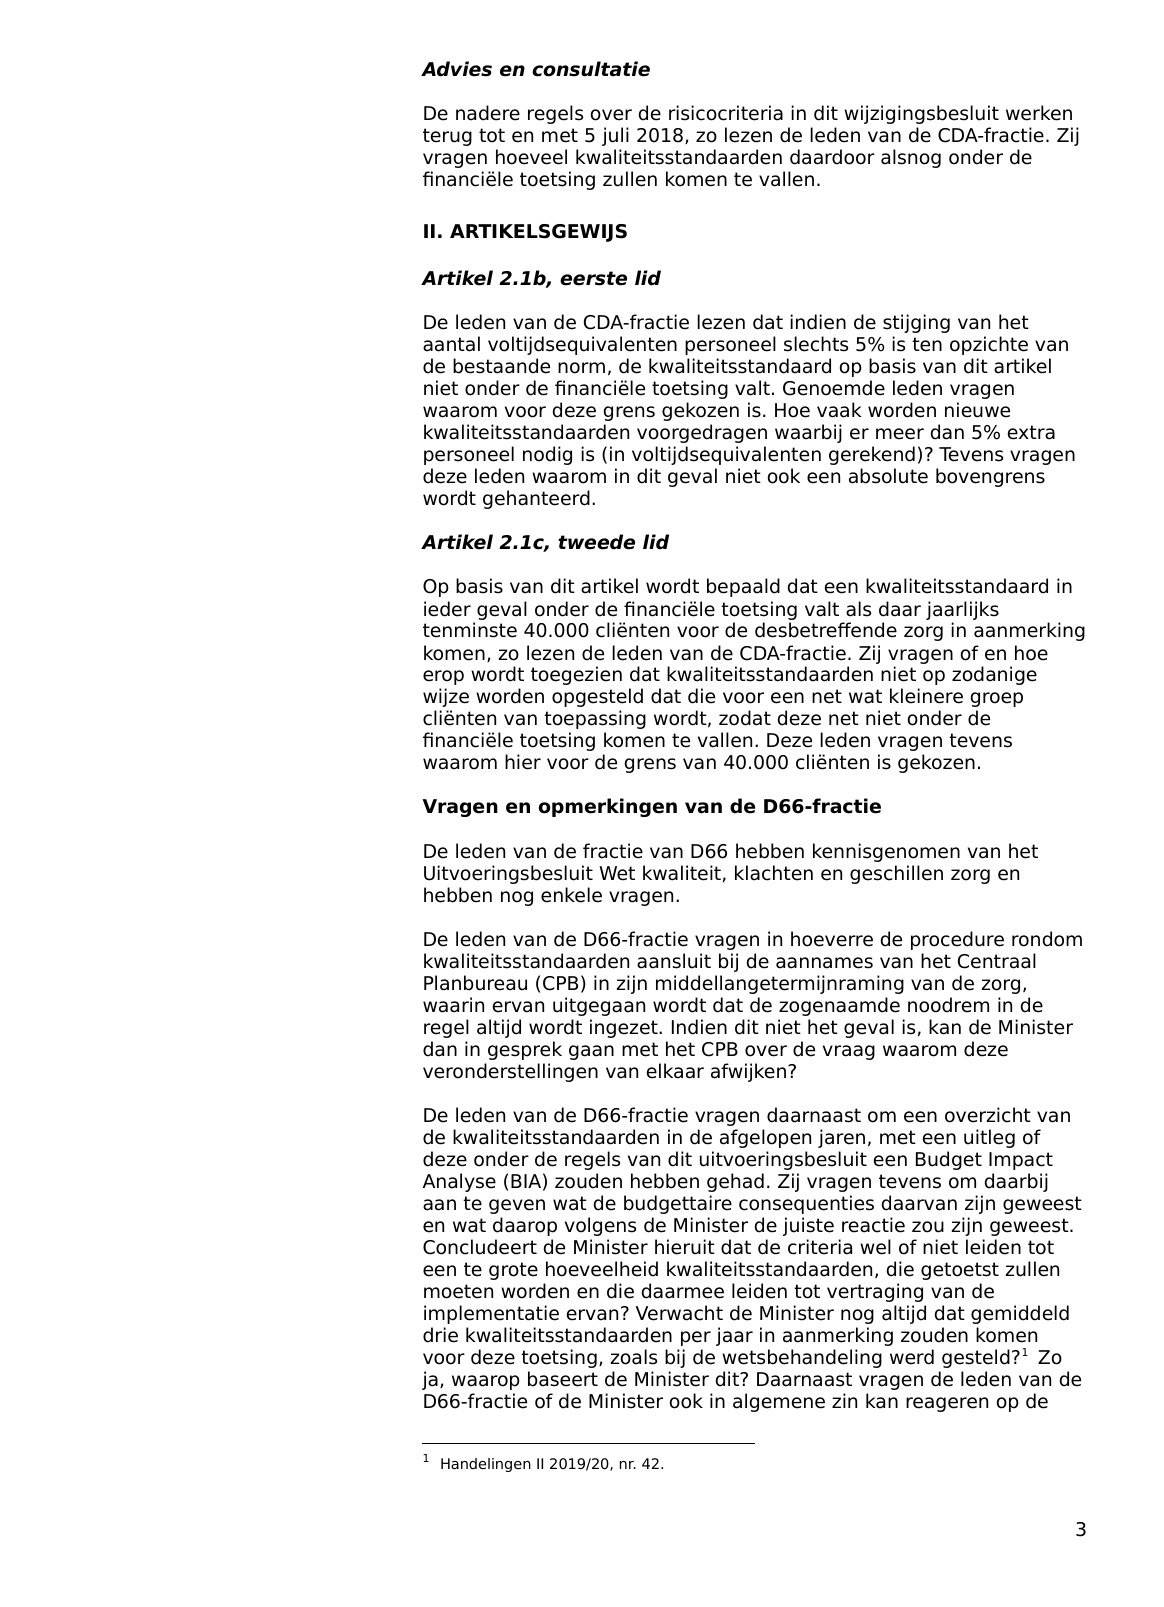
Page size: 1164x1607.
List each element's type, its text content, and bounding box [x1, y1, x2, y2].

subtitle II. ARTIKELSGEWIJS [422, 221, 1087, 243]
text Op basis van dit artikel wordt bepaald dat een kwaliteitsstandaard in ieder geval onder de financiële toetsing valt als daar jaarlijks tenminste 40.000 cliënten voor de desbetreffende zorg in aanmerking komen, zo lezen de leden van de CDA-fractie. Zij vragen of en hoe erop wordt toegezien dat kwaliteitsstandaarden niet op zodanige wijze worden opgesteld dat die voor een net wat kleinere groep cliënten van toepassing wordt, zodat deze net niet onder de financiële toetsing komen te vallen. Deze leden vragen tevens waarom hier voor de grens van 40.000 cliënten is gekozen. [422, 576, 1087, 774]
text Handelingen II 2019/20, nr. 42. [422, 1452, 1087, 1474]
subtitle Artikel 2.1c, tweede lid [422, 532, 1087, 554]
text De leden van de D66-fractie vragen in hoeverre de procedure rondom kwaliteitsstandaarden aansluit bij de aannames van het Centraal Planbureau (CPB) in zijn middellangetermijnraming van de zorg, waarin ervan uitgegaan wordt dat de zogenaamde noodrem in de regel altijd wordt ingezet. Indien dit niet het geval is, kan de Minister dan in gesprek gaan met het CPB over de vraag waarom deze veronderstellingen van elkaar afwijken? [422, 929, 1087, 1083]
subtitle Advies en consultatie [422, 59, 1087, 81]
text De nadere regels over de risicocriteria in dit wijzigingsbesluit werken terug tot en met 5 juli 2018, zo lezen de leden van de CDA-fractie. Zij vragen hoeveel kwaliteitsstandaarden daardoor alsnog onder de financiële toetsing zullen komen te vallen. [422, 103, 1087, 191]
text De leden van de fractie van D66 hebben kennisgenomen van het Uitvoeringsbesluit Wet kwaliteit, klachten en geschillen zorg en hebben nog enkele vragen. [422, 841, 1087, 907]
subtitle Artikel 2.1b, eerste lid [422, 268, 1087, 290]
subtitle Vragen en opmerkingen van de D66-fractie [422, 796, 1087, 818]
text De leden van de D66-fractie vragen daarnaast om een overzicht van de kwaliteitsstandaarden in de afgelopen jaren, met een uitleg of deze onder de regels van dit uitvoeringsbesluit een Budget Impact Analyse (BIA) zouden hebben gehad. Zij vragen tevens om daarbij aan te geven wat de budgettaire consequenties daarvan zijn geweest en wat daarop volgens de Minister de juiste reactie zou zijn geweest. Concludeert de Minister hieruit dat de criteria wel of niet leiden tot een te grote hoeveelheid kwaliteitsstandaarden, die getoetst zullen moeten worden en die daarmee leiden tot vertraging van de implementatie ervan? Verwacht de Minister nog altijd dat gemiddeld drie kwaliteitsstandaarden per jaar in aanmerking zouden komen voor deze toetsing, zoals bij de wetsbehandeling werd gesteld? Zo ja, waarop baseert de Minister dit? Daarnaast vragen de leden van de D66-fractie of de Minister ook in algemene zin kan reageren op de [422, 1105, 1087, 1412]
text De leden van de CDA-fractie lezen dat indien de stijging van het aantal voltijdsequivalenten personeel slechts 5% is ten opzichte van de bestaande norm, de kwaliteitsstandaard op basis van dit artikel niet onder de financiële toetsing valt. Genoemde leden vragen waarom voor deze grens gekozen is. Hoe vaak worden nieuwe kwaliteitsstandaarden voorgedragen waarbij er meer dan 5% extra personeel nodig is (in voltijdsequivalenten gerekend)? Tevens vragen deze leden waarom in dit geval niet ook een absolute bovengrens wordt gehanteerd. [422, 312, 1087, 510]
